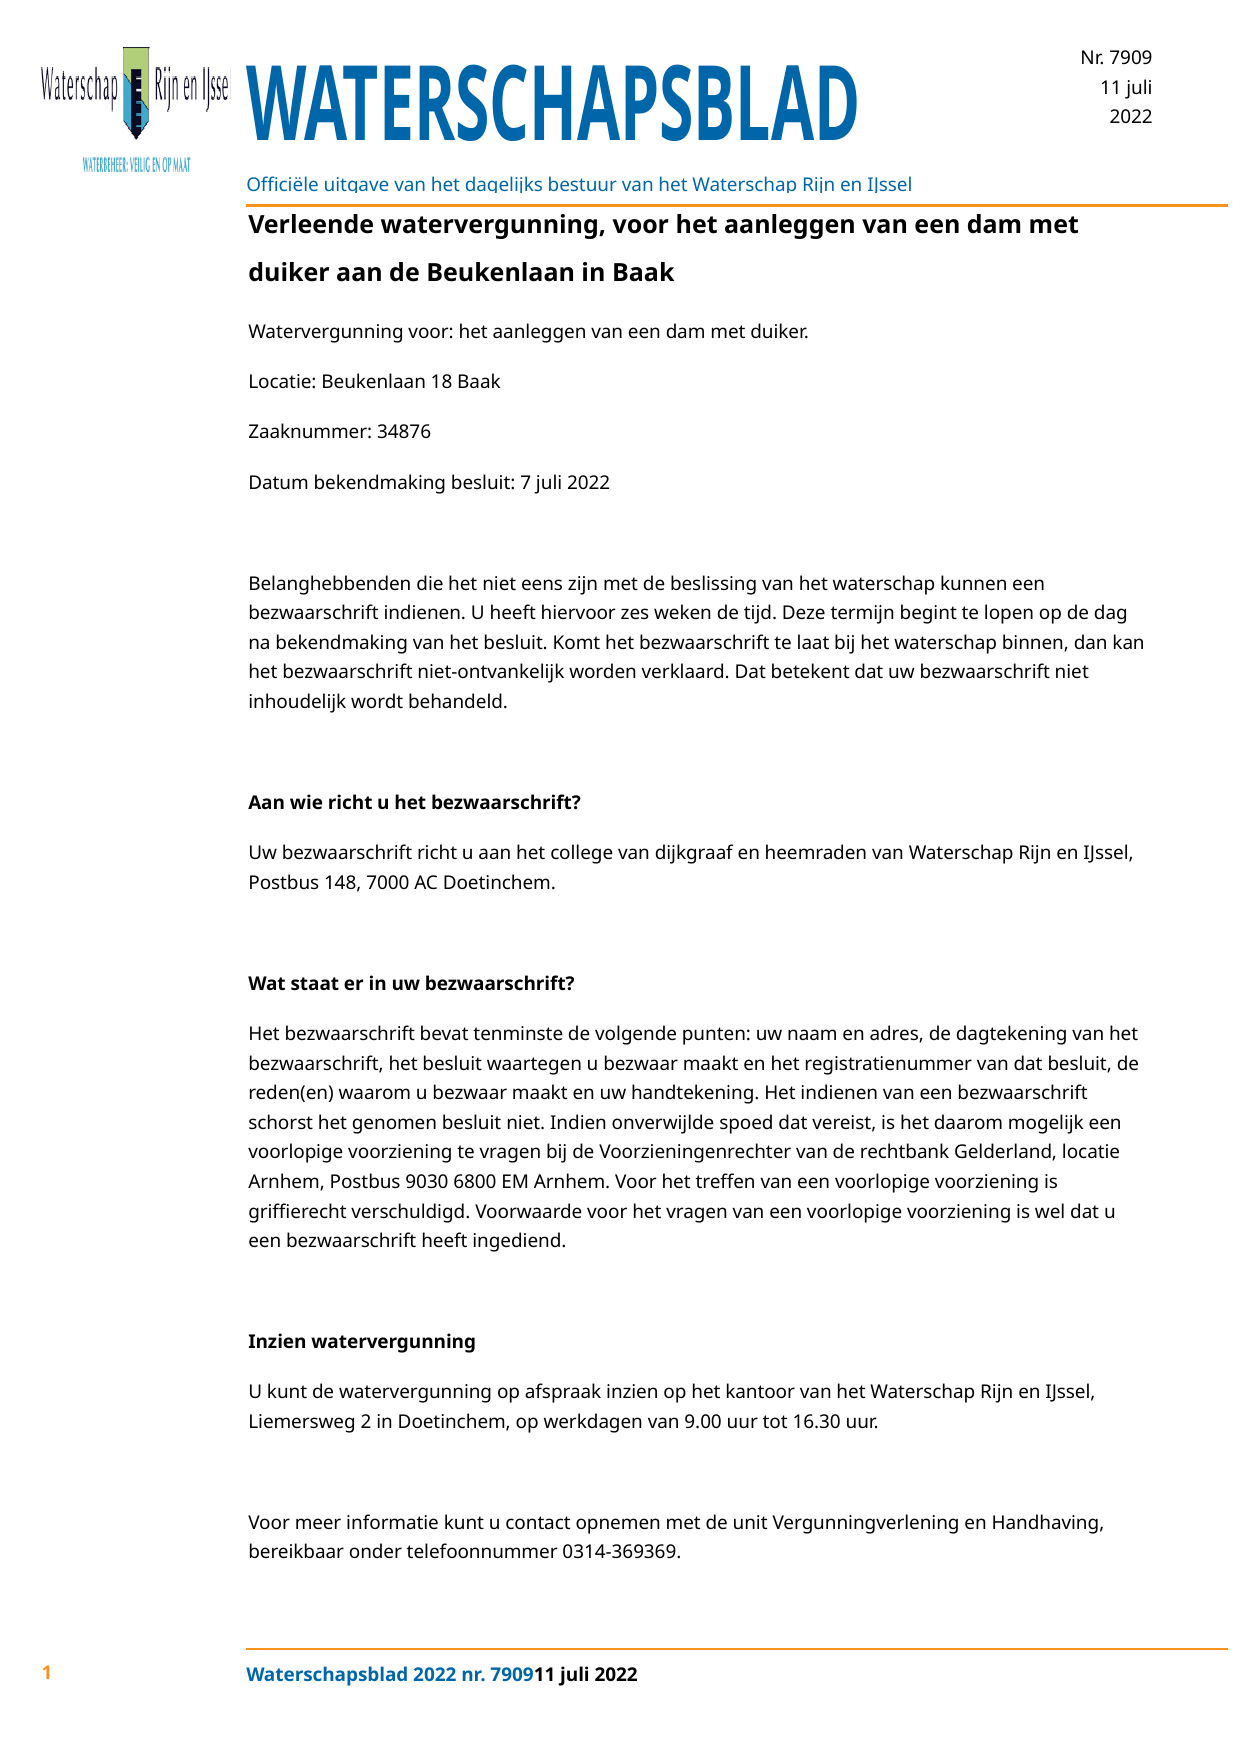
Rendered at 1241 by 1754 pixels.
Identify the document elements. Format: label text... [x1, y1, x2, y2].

text Inzien watervergunning [248, 1328, 1152, 1354]
text Datum bekendmaking besluit: 7 juli 2022 [248, 469, 1152, 495]
text Het bezwaarschrift bevat tenminste de volgende punten: uw naam en adres, de dagtekening van het bezwaarschrift, het besluit waartegen u bezwaar maakt en het registratienummer van dat besluit, de reden(en) waarom u bezwaar maakt en uw handtekening. Het indienen van een bezwaarschrift schorst het genomen besluit niet. Indien onverwijlde spoed dat vereist, is het daarom mogelijk een voorlopige voorziening te vragen bij de Voorzieningenrechter van de rechtbank Gelderland, locatie Arnhem, Postbus 9030 6800 EM Arnhem. Voor het treffen van een voorlopige voorziening is griffierecht verschuldigd. Voorwaarde voor het vragen van een voorlopige voorziening is wel dat u een bezwaarschrift heeft ingediend. [248, 1020, 1152, 1253]
text Belanghebbenden die het niet eens zijn met de beslissing van het waterschap kunnen een bezwaarschrift indienen. U heeft hiervoor zes weken de tijd. Deze termijn begint te lopen op de dag na bekendmaking van het besluit. Komt het bezwaarschrift te laat bij het waterschap binnen, dan kan het bezwaarschrift niet-ontvankelijk worden verklaard. Dat betekent dat uw bezwaarschrift niet inhoudelijk wordt behandeld. [248, 570, 1152, 714]
text Voor meer informatie kunt u contact opnemen met de unit Vergunningverlening en Handhaving, bereikbaar onder telefoonnummer 0314-369369. [248, 1509, 1152, 1564]
text Uw bezwaarschrift richt u aan het college van dijkgraaf en heemraden van Waterschap Rijn en IJssel, Postbus 148, 7000 AC Doetinchem. [248, 839, 1152, 895]
text U kunt de watervergunning op afspraak inzien op het kantoor van het Waterschap Rijn en IJssel, Liemersweg 2 in Doetinchem, op werkdagen van 9.00 uur tot 16.30 uur. [248, 1379, 1152, 1434]
picture [41, 47, 231, 172]
text Verleende watervergunning, voor het aanleggen van een dam met duiker aan de Beukenlaan in Baak [248, 207, 1152, 288]
text Zaaknummer: 34876 [248, 419, 1152, 444]
text Locatie: Beukenlaan 18 Baak [248, 368, 1152, 394]
text Watervergunning voor: het aanleggen van een dam met duiker. [248, 318, 1152, 344]
text Wat staat er in uw bezwaarschrift? [248, 970, 1152, 996]
text Aan wie richt u het bezwaarschrift? [248, 789, 1152, 815]
